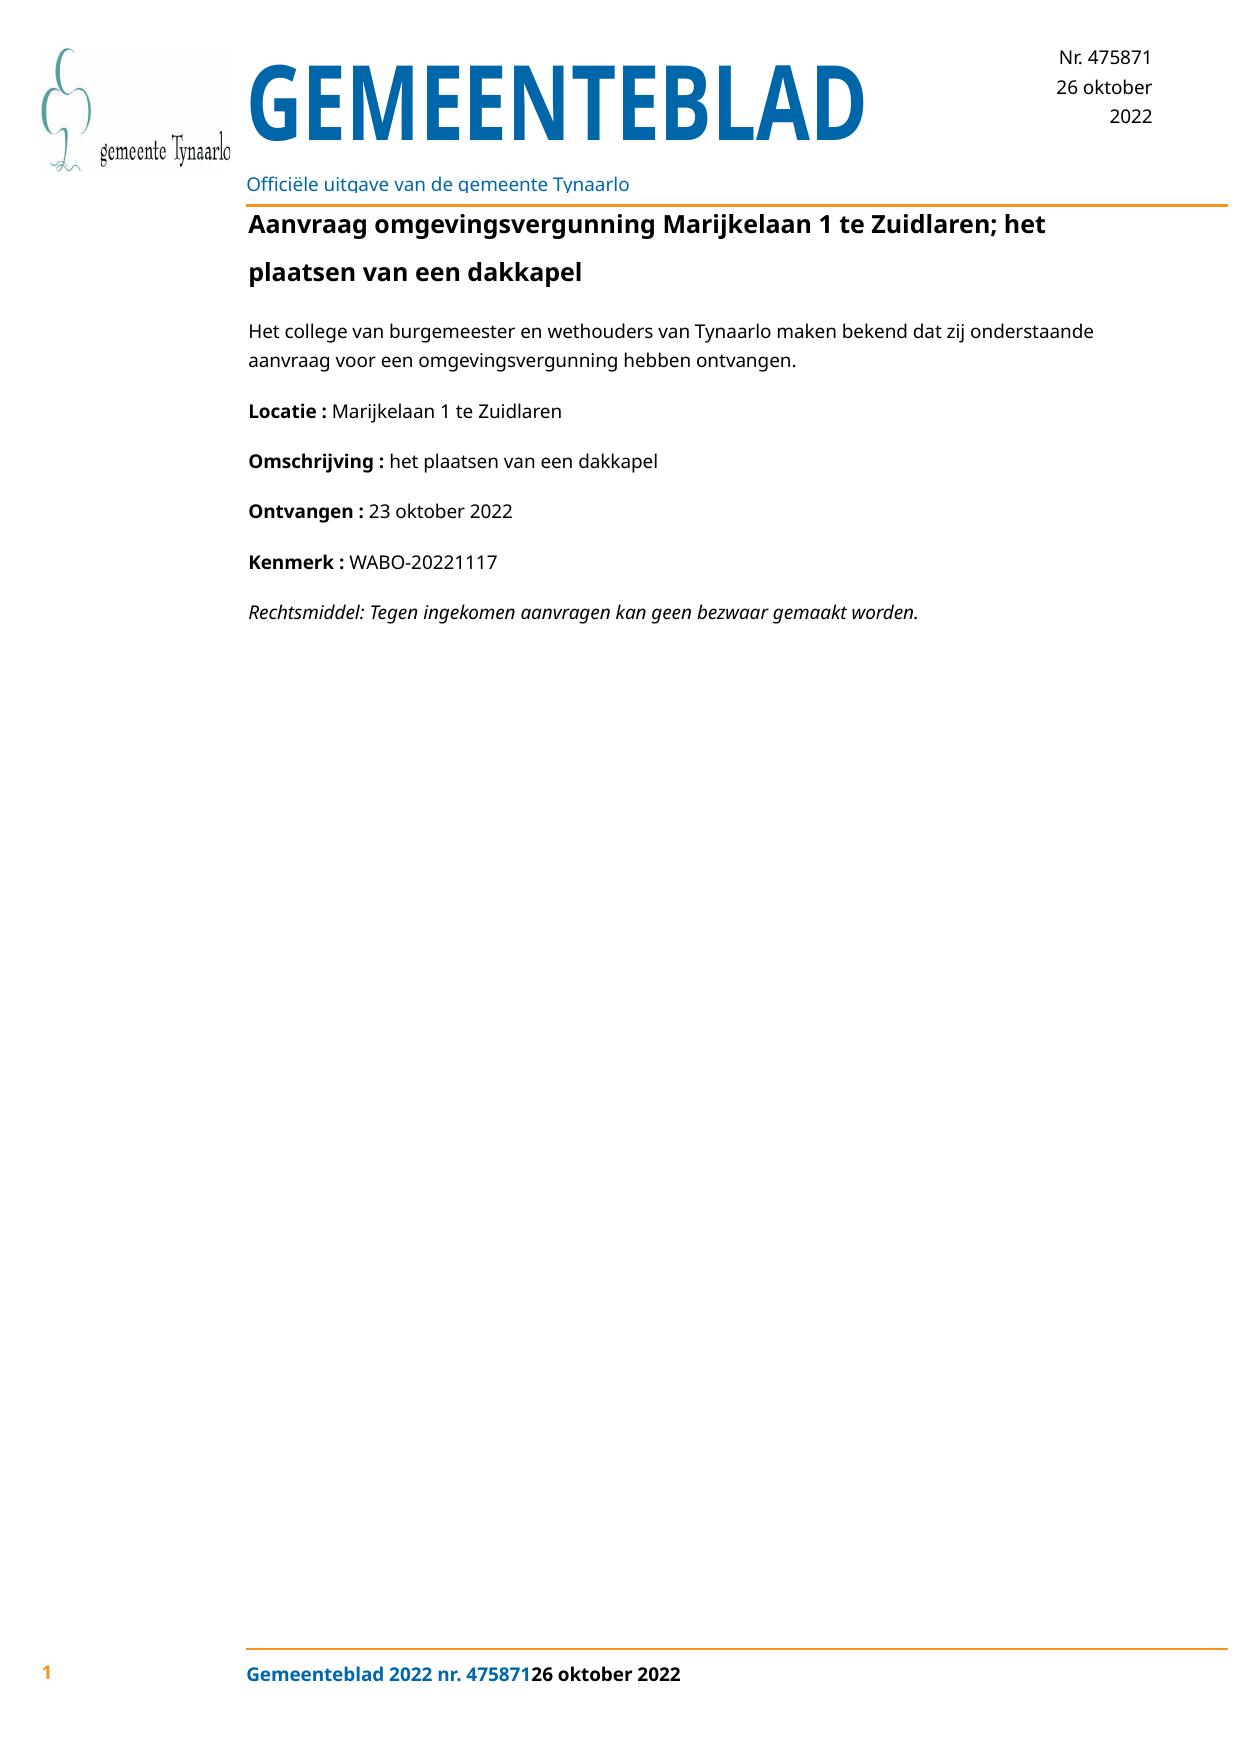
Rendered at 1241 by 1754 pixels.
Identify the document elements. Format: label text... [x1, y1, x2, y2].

text Aanvraag omgevingsvergunning Marijkelaan 1 te Zuidlaren; het plaatsen van een dakkapel [248, 207, 1152, 288]
picture [41, 47, 231, 172]
text Kenmerk : WABO-20221117 [248, 549, 1152, 575]
text Omschrijving : het plaatsen van een dakkapel [248, 448, 1152, 474]
text Ontvangen : 23 oktober 2022 [248, 499, 1152, 524]
text Locatie : Marijkelaan 1 te Zuidlaren [248, 398, 1152, 424]
text Rechtsmiddel: Tegen ingekomen aanvragen kan geen bezwaar gemaakt worden. [248, 599, 1152, 625]
text Het college van burgemeester en wethouders van Tynaarlo maken bekend dat zij onderstaande aanvraag voor een omgevingsvergunning hebben ontvangen. [248, 318, 1152, 373]
